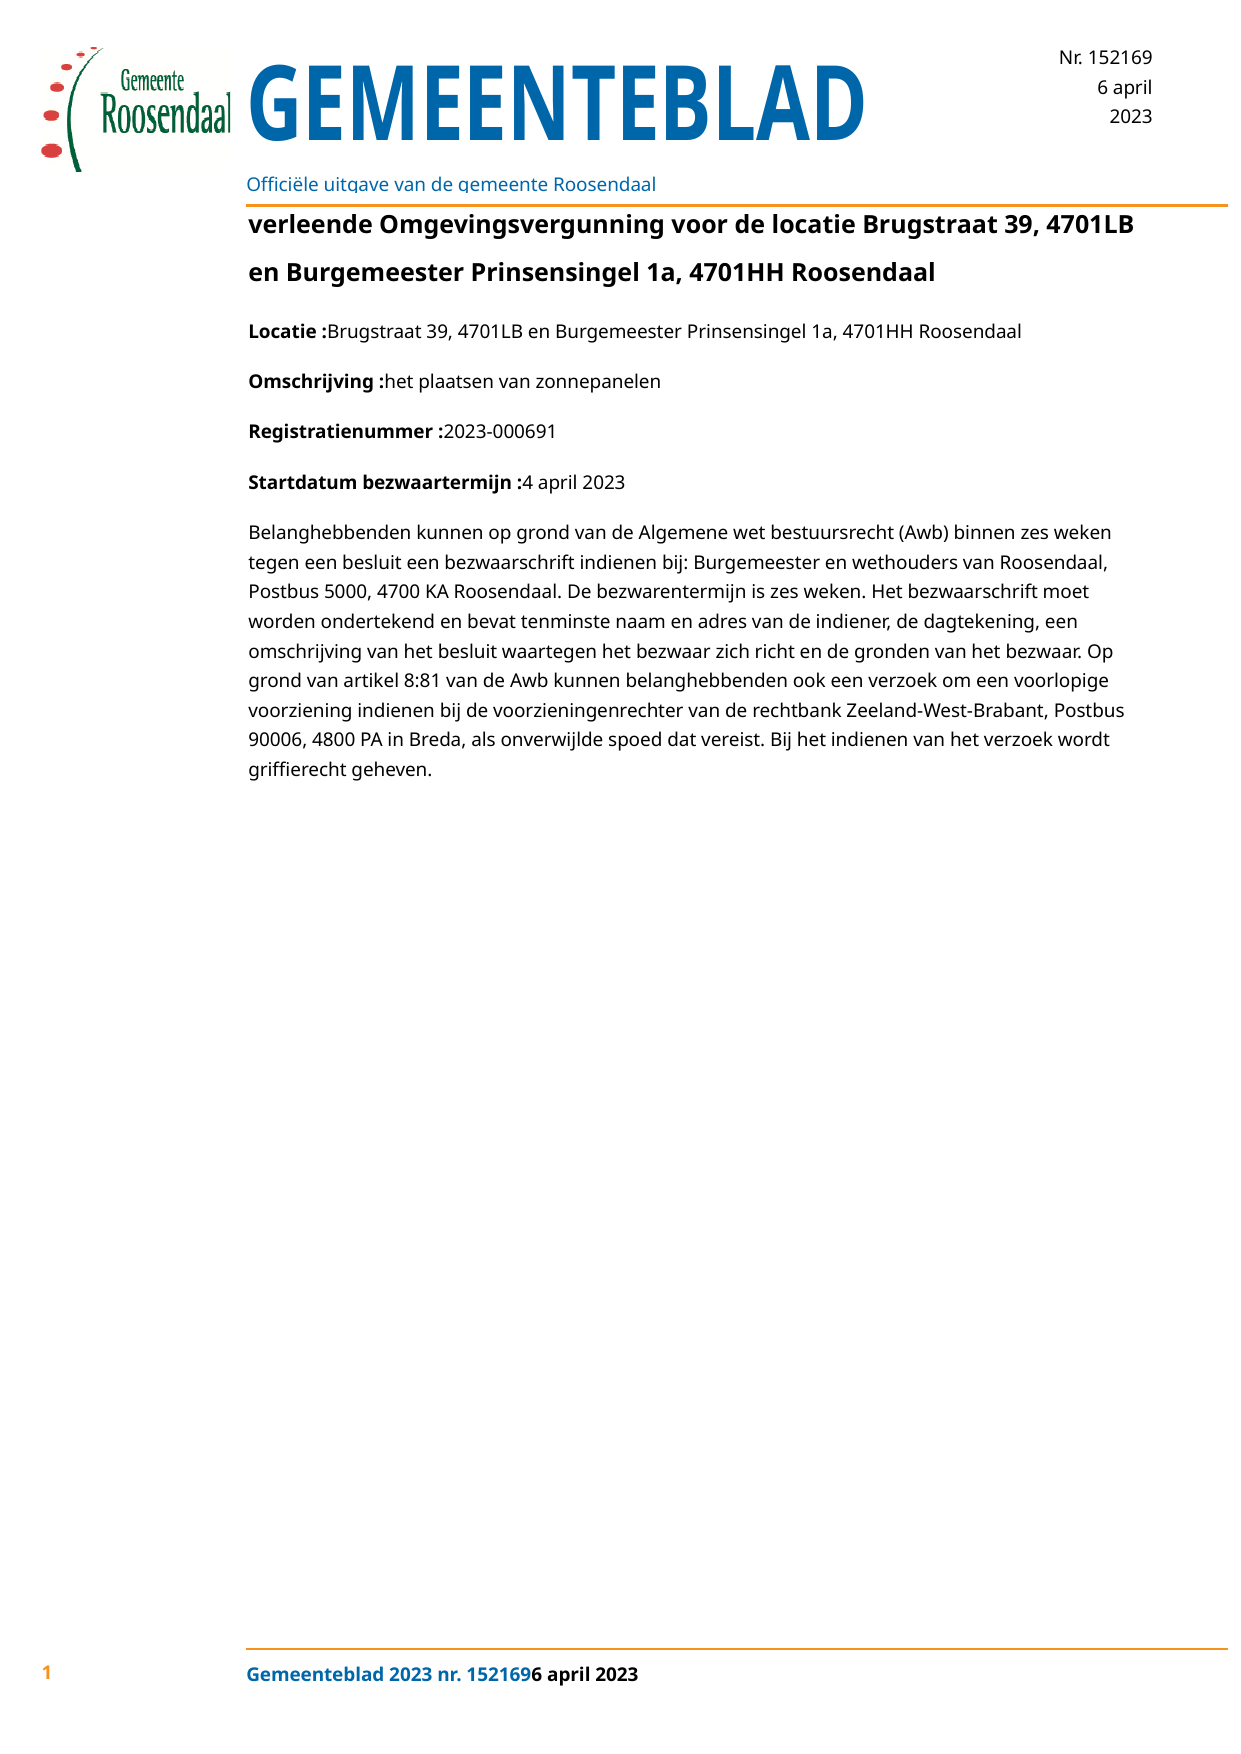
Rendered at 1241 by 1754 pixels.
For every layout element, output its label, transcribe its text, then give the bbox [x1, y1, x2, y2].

text Belanghebbenden kunnen op grond van de Algemene wet bestuursrecht (Awb) binnen zes weken tegen een besluit een bezwaarschrift indienen bij: Burgemeester en wethouders van Roosendaal, Postbus 5000, 4700 KA Roosendaal. De bezwarentermijn is zes weken. Het bezwaarschrift moet worden ondertekend en bevat tenminste naam en adres van de indiener, de dagtekening, een omschrijving van het besluit waartegen het bezwaar zich richt en de gronden van het bezwaar. Op grond van artikel 8:81 van de Awb kunnen belanghebbenden ook een verzoek om een voorlopige voorziening indienen bij de voorzieningenrechter van de rechtbank Zeeland-West-Brabant, Postbus 90006, 4800 PA in Breda, als onverwijlde spoed dat vereist. Bij het indienen van het verzoek wordt griffierecht geheven. [248, 519, 1152, 782]
text verleende Omgevingsvergunning voor de locatie Brugstraat 39, 4701LB en Burgemeester Prinsensingel 1a, 4701HH Roosendaal [248, 207, 1152, 288]
text Registratienummer :2023-000691 [248, 419, 1152, 444]
text Omschrijving :het plaatsen van zonnepanelen [248, 368, 1152, 394]
text Locatie :Brugstraat 39, 4701LB en Burgemeester Prinsensingel 1a, 4701HH Roosendaal [248, 318, 1152, 344]
text Startdatum bezwaartermijn :4 april 2023 [248, 469, 1152, 495]
picture [41, 47, 231, 172]
